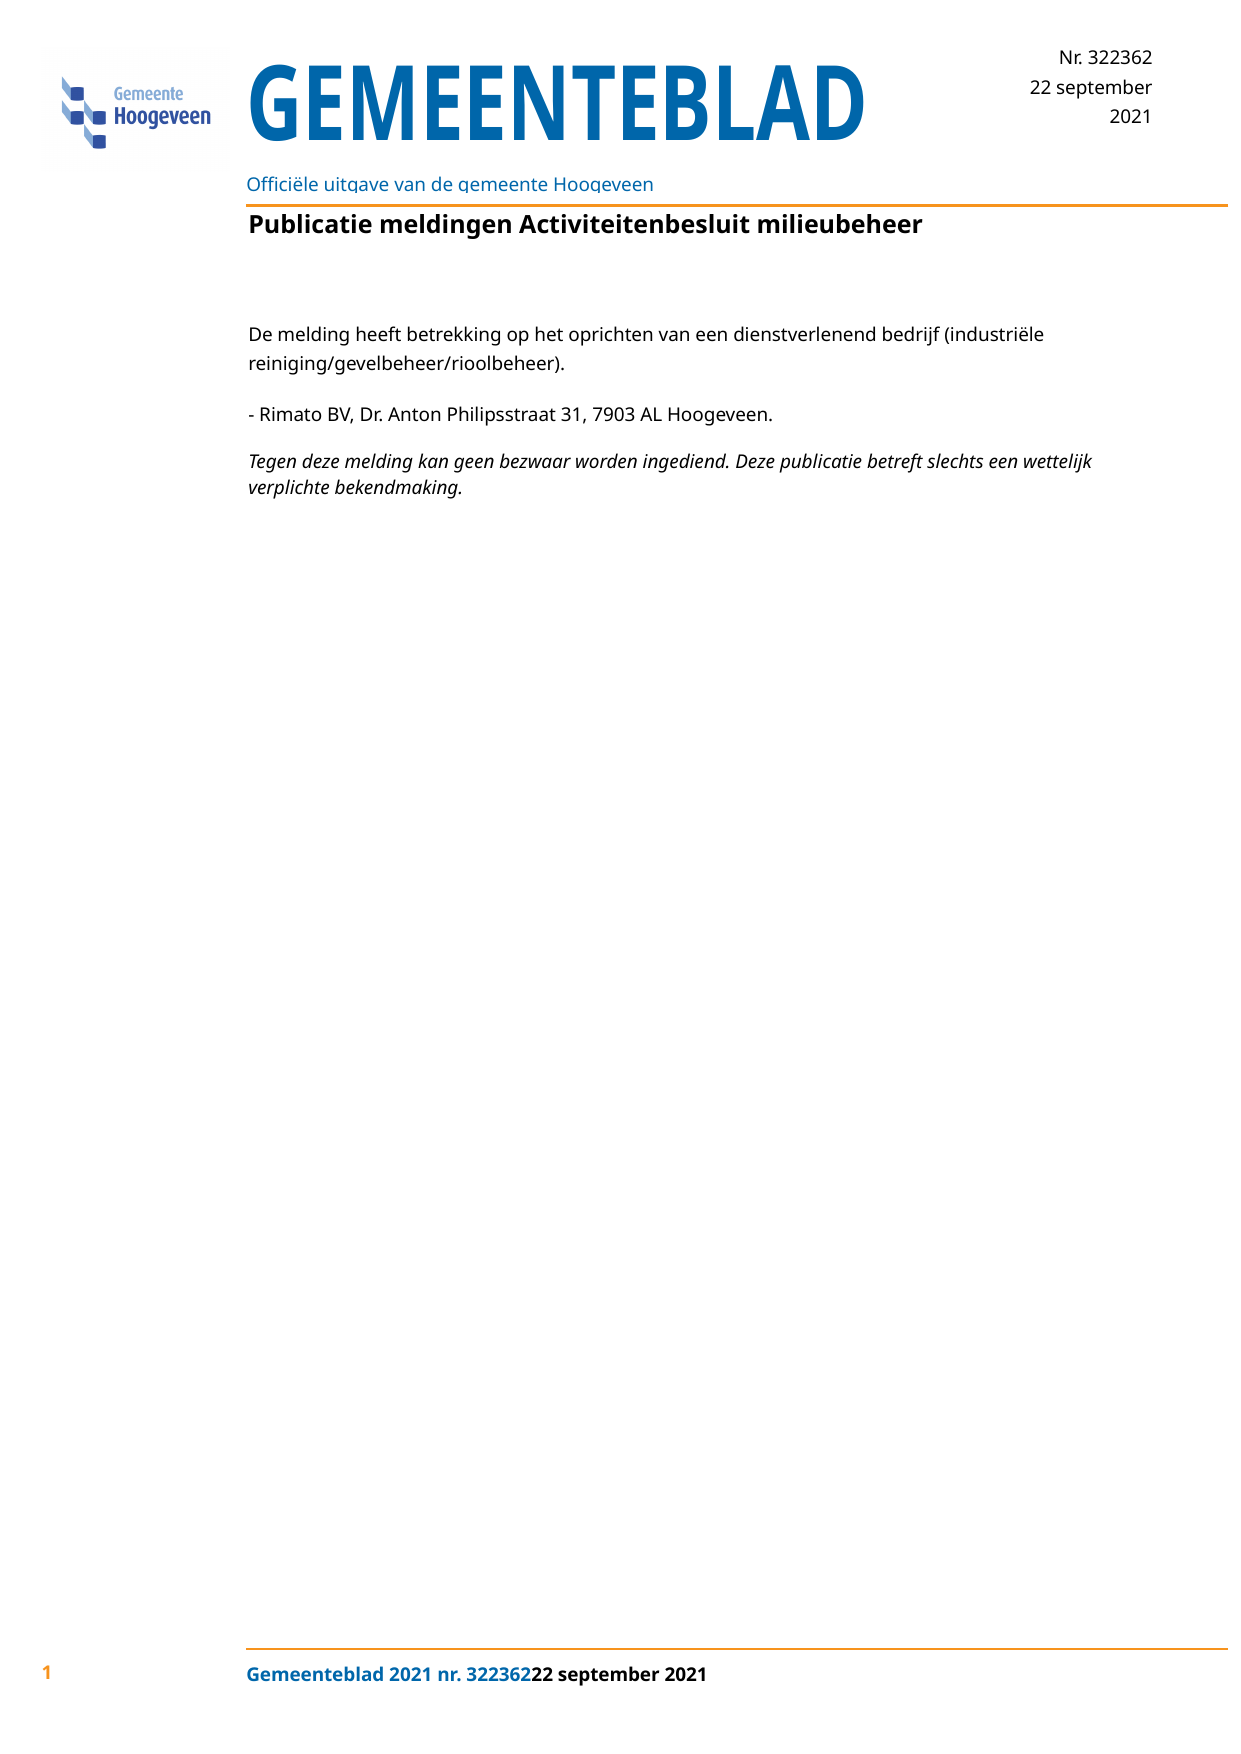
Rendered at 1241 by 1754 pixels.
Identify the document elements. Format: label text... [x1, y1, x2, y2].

text - Rimato BV, Dr. Anton Philipsstraat 31, 7903 AL Hoogeveen. [248, 401, 1152, 426]
picture [41, 47, 231, 172]
text Publicatie meldingen Activiteitenbesluit milieubeheer [248, 207, 1152, 241]
text Tegen deze melding kan geen bezwaar worden ingediend. Deze publicatie betreft slechts een wettelijk verplichte bekendmaking. [248, 448, 1152, 500]
text De melding heeft betrekking op het oprichten van een dienstverlenend bedrijf (industriële reiniging/gevelbeheer/rioolbeheer). [248, 321, 1152, 376]
